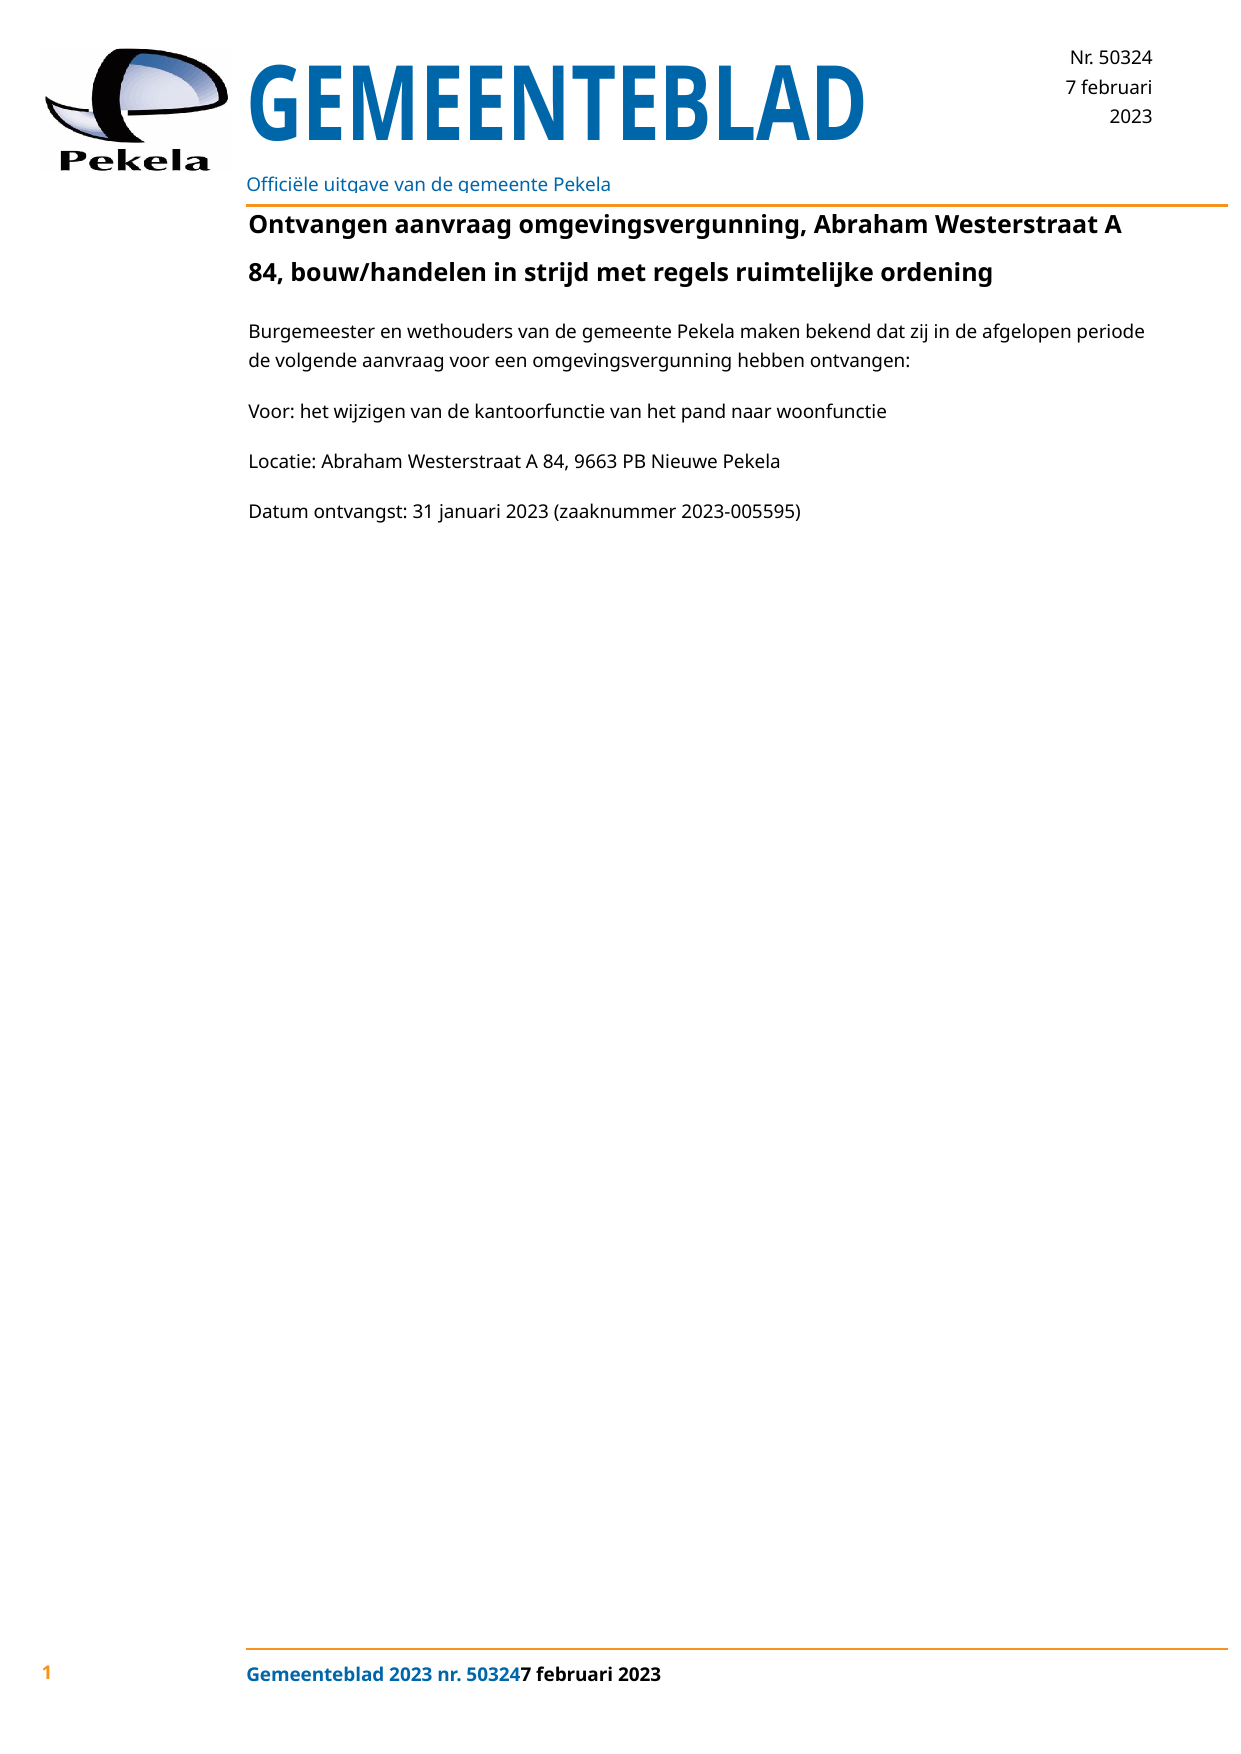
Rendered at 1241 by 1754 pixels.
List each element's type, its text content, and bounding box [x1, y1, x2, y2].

text Locatie: Abraham Westerstraat A 84, 9663 PB Nieuwe Pekela [248, 448, 1152, 474]
text Burgemeester en wethouders van de gemeente Pekela maken bekend dat zij in de afgelopen periode de volgende aanvraag voor een omgevingsvergunning hebben ontvangen: [248, 318, 1152, 373]
text Ontvangen aanvraag omgevingsvergunning, Abraham Westerstraat A 84, bouw/handelen in strijd met regels ruimtelijke ordening [248, 207, 1152, 288]
text Datum ontvangst: 31 januari 2023 (zaaknummer 2023-005595) [248, 499, 1152, 524]
picture [41, 47, 231, 172]
text Voor: het wijzigen van de kantoorfunctie van het pand naar woonfunctie [248, 398, 1152, 424]
